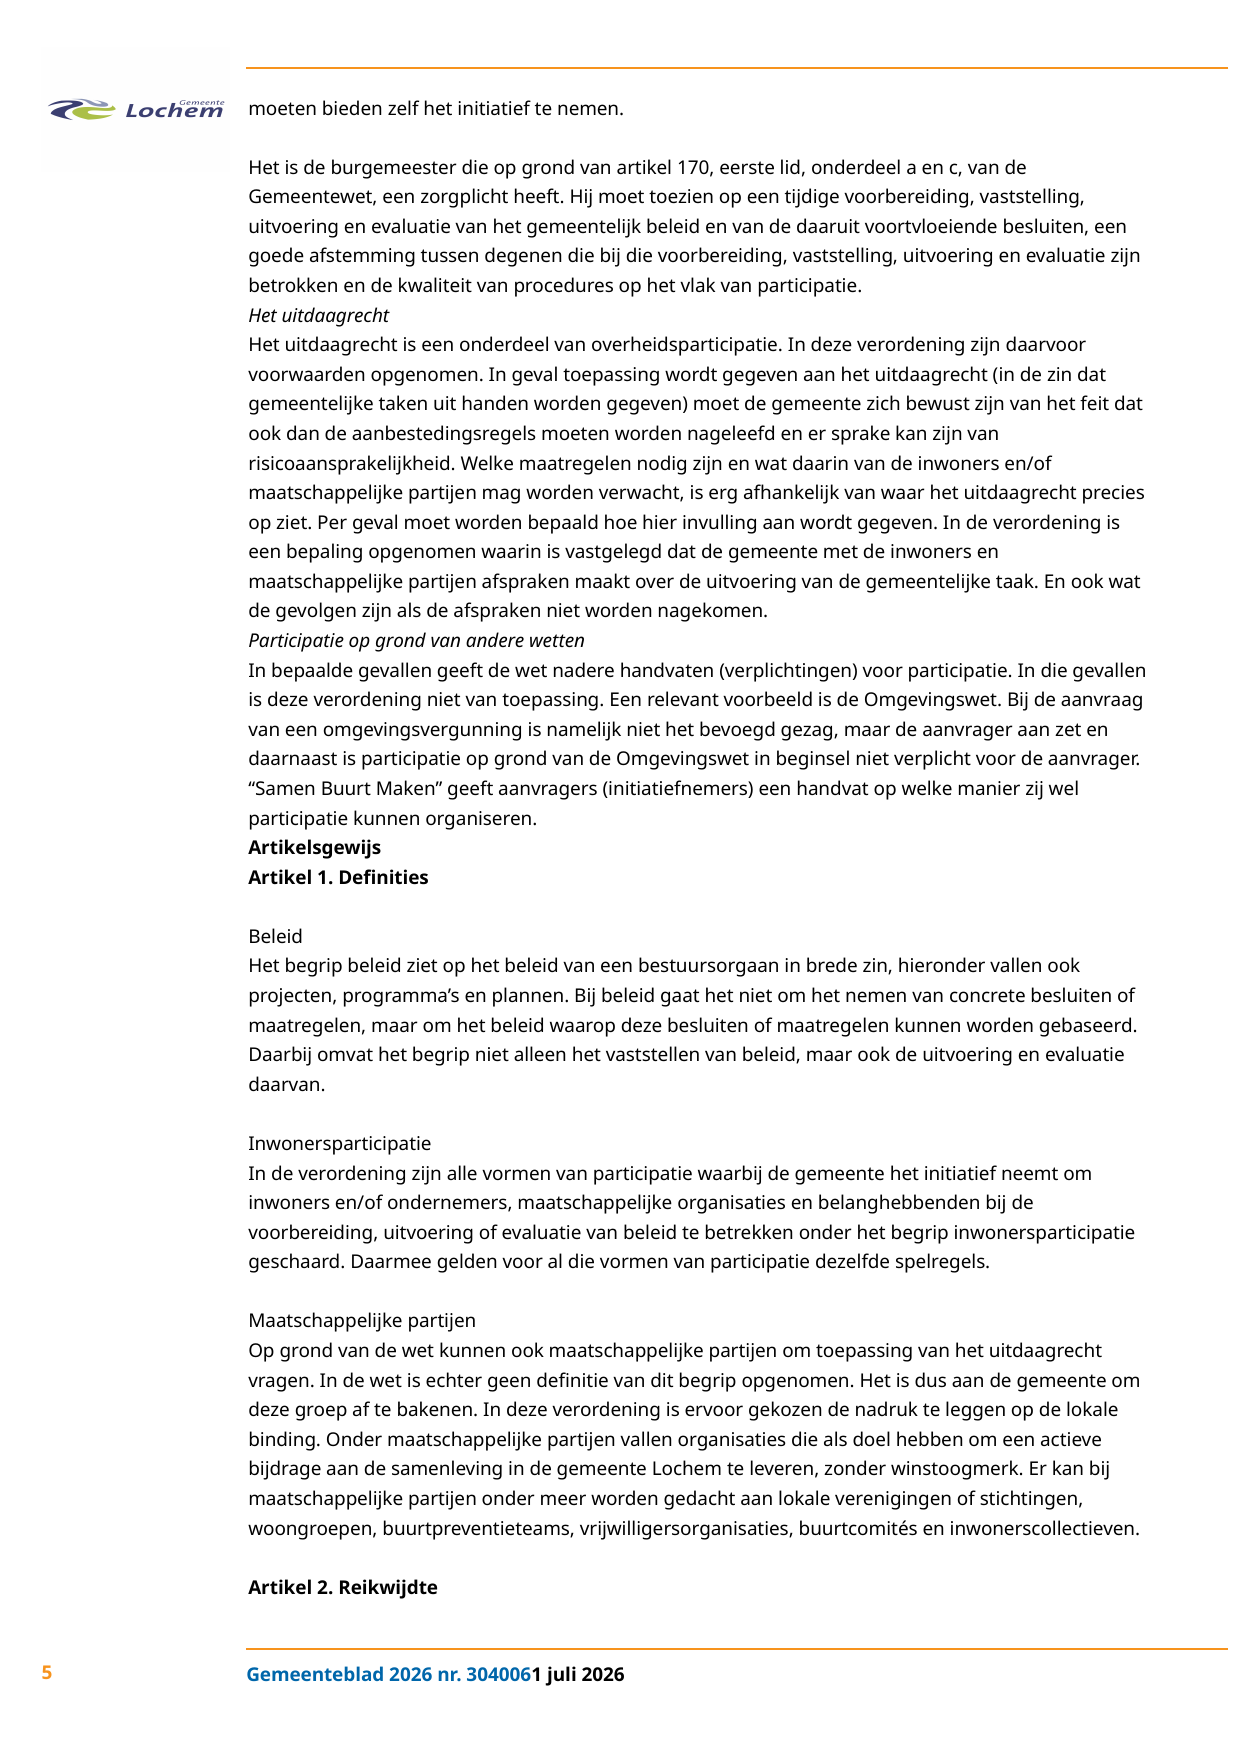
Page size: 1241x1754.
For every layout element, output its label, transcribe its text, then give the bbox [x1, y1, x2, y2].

text Maatschappelijke partijen [248, 1308, 1152, 1333]
text Inwonersparticipatie [248, 1130, 1152, 1156]
text Op grond van de wet kunnen ook maatschappelijke partijen om toepassing van het uitdaagrecht vragen. In de wet is echter geen definitie van dit begrip opgenomen. Het is dus aan de gemeente om deze groep af te bakenen. In deze verordening is ervoor gekozen de nadruk te leggen op de lokale binding. Onder maatschappelijke partijen vallen organisaties die als doel hebben om een actieve bijdrage aan de samenleving in de gemeente Lochem te leveren, zonder winstoogmerk. Er kan bij maatschappelijke partijen onder meer worden gedacht aan lokale verenigingen of stichtingen, woongroepen, buurtpreventieteams, vrijwilligersorganisaties, buurtcomités en inwonerscollectieven. [248, 1337, 1152, 1541]
text Participatie op grond van andere wetten [248, 627, 1152, 653]
text Het uitdaagrecht is een onderdeel van overheidsparticipatie. In deze verordening zijn daarvoor voorwaarden opgenomen. In geval toepassing wordt gegeven aan het uitdaagrecht (in de zin dat gemeentelijke taken uit handen worden gegeven) moet de gemeente zich bewust zijn van het feit dat ook dan de aanbestedingsregels moeten worden nageleefd en er sprake kan zijn van risicoaansprakelijkheid. Welke maatregelen nodig zijn en wat daarin van de inwoners en/of maatschappelijke partijen mag worden verwacht, is erg afhankelijk van waar het uitdaagrecht precies op ziet. Per geval moet worden bepaald hoe hier invulling aan wordt gegeven. In de verordening is een bepaling opgenomen waarin is vastgelegd dat de gemeente met de inwoners en maatschappelijke partijen afspraken maakt over de uitvoering van de gemeentelijke taak. En ook wat de gevolgen zijn als de afspraken niet worden nagekomen. [248, 331, 1152, 623]
text Het begrip beleid ziet op het beleid van een bestuursorgaan in brede zin, hieronder vallen ook projecten, programma’s en plannen. Bij beleid gaat het niet om het nemen van concrete besluiten of maatregelen, maar om het beleid waarop deze besluiten of maatregelen kunnen worden gebaseerd. Daarbij omvat het begrip niet alleen het vaststellen van beleid, maar ook de uitvoering en evaluatie daarvan. [248, 953, 1152, 1097]
text Beleid [248, 923, 1152, 949]
text In bepaalde gevallen geeft de wet nadere handvaten (verplichtingen) voor participatie. In die gevallen is deze verordening niet van toepassing. Een relevant voorbeeld is de Omgevingswet. Bij de aanvraag van een omgevingsvergunning is namelijk niet het bevoegd gezag, maar de aanvrager aan zet en daarnaast is participatie op grond van de Omgevingswet in beginsel niet verplicht voor de aanvrager. “Samen Buurt Maken” geeft aanvragers (initiatiefnemers) een handvat op welke manier zij wel participatie kunnen organiseren. [248, 657, 1152, 831]
text Artikelsgewijs [248, 834, 1152, 860]
text moeten bieden zelf het initiatief te nemen. [248, 95, 1152, 121]
text Artikel 1. Definities [248, 864, 1152, 890]
text Het uitdaagrecht [248, 302, 1152, 328]
text Het is de burgemeester die op grond van artikel 170, eerste lid, onderdeel a en c, van de Gemeentewet, een zorgplicht heeft. Hij moet toezien op een tijdige voorbereiding, vaststelling, uitvoering en evaluatie van het gemeentelijk beleid en van de daaruit voortvloeiende besluiten, een goede afstemming tussen degenen die bij die voorbereiding, vaststelling, uitvoering en evaluatie zijn betrokken en de kwaliteit van procedures op het vlak van participatie. [248, 154, 1152, 298]
text Artikel 2. Reikwijdte [248, 1574, 1152, 1600]
picture [41, 47, 231, 172]
text In de verordening zijn alle vormen van participatie waarbij de gemeente het initiatief neemt om inwoners en/of ondernemers, maatschappelijke organisaties en belanghebbenden bij de voorbereiding, uitvoering of evaluatie van beleid te betrekken onder het begrip inwonersparticipatie geschaard. Daarmee gelden voor al die vormen van participatie dezelfde spelregels. [248, 1160, 1152, 1274]
